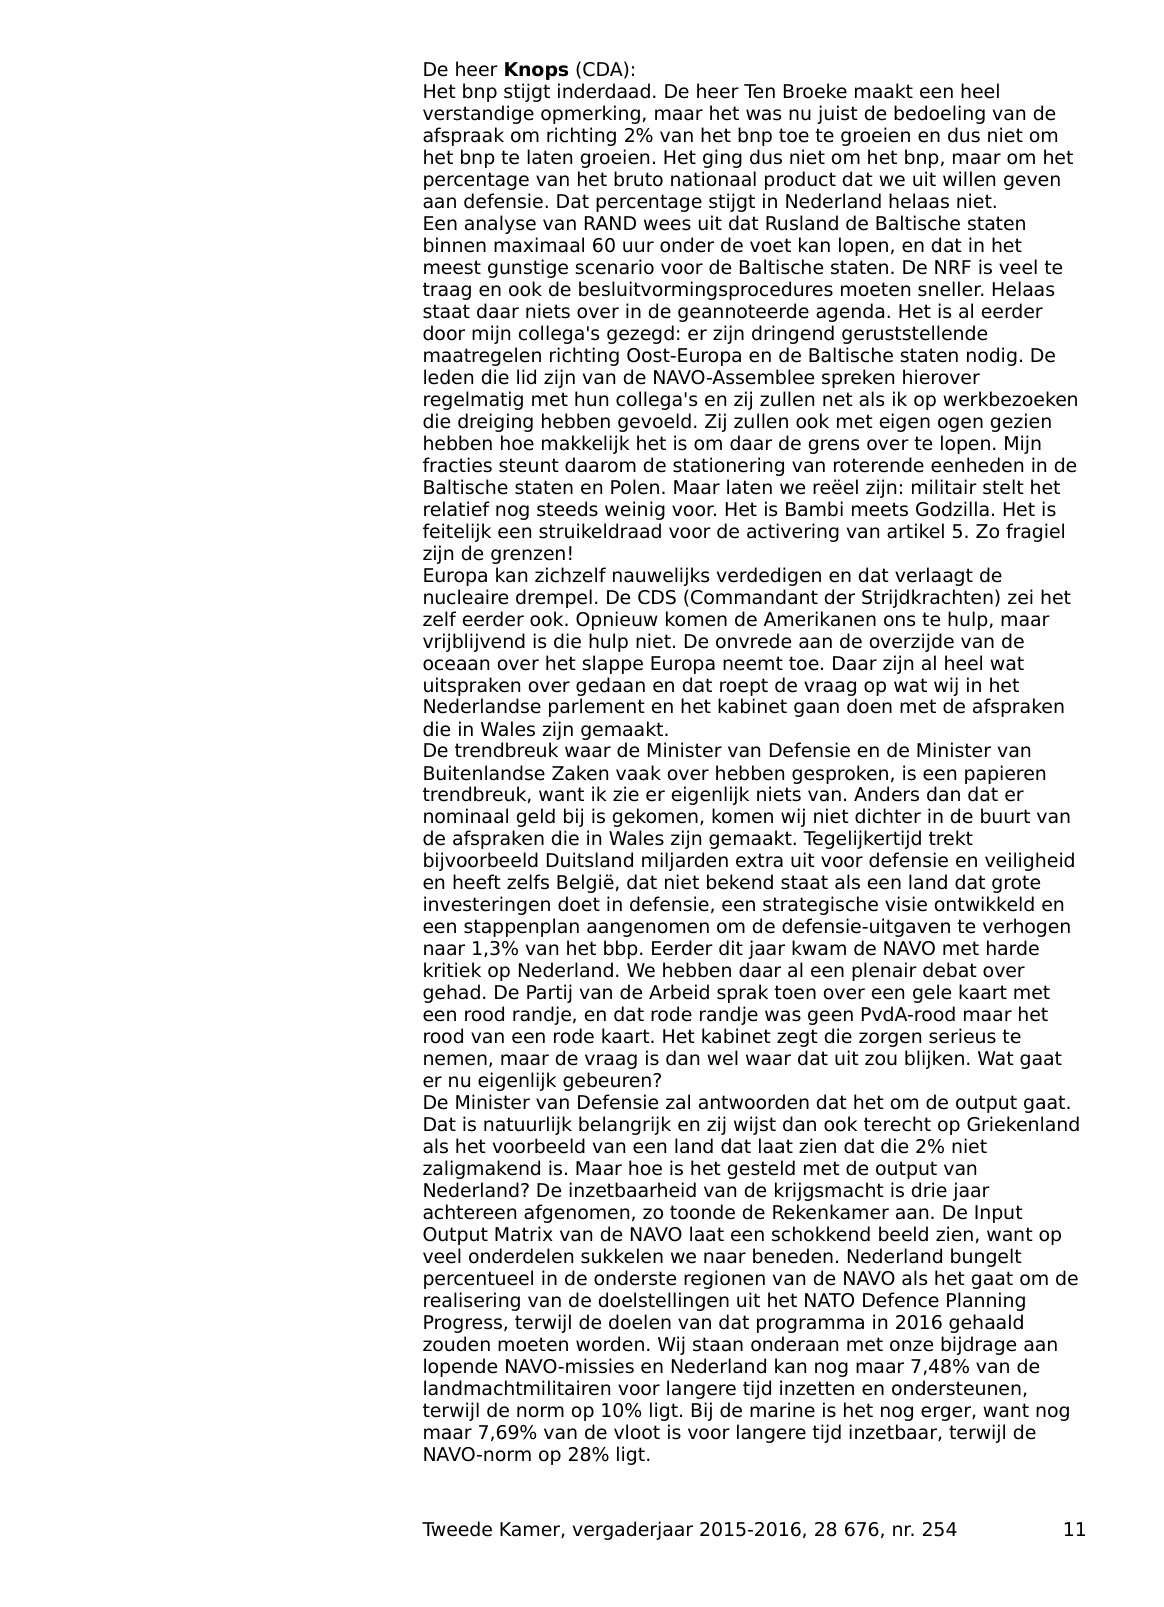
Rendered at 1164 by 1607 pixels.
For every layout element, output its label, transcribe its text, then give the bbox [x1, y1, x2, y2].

text Een analyse van RAND wees uit dat Rusland de Baltische staten binnen maximaal 60 uur onder de voet kan lopen, en dat in het meest gunstige scenario voor de Baltische staten. De NRF is veel te traag en ook de besluitvormingsprocedures moeten sneller. Helaas staat daar niets over in de geannoteerde agenda. Het is al eerder door mijn collega's gezegd: er zijn dringend geruststellende maatregelen richting Oost-Europa en de Baltische staten nodig. De leden die lid zijn van de NAVO-Assemblee spreken hierover regelmatig met hun collega's en zij zullen net als ik op werkbezoeken die dreiging hebben gevoeld. Zij zullen ook met eigen ogen gezien hebben hoe makkelijk het is om daar de grens over te lopen. Mijn fracties steunt daarom de stationering van roterende eenheden in de Baltische staten en Polen. Maar laten we reëel zijn: militair stelt het relatief nog steeds weinig voor. Het is Bambi meets Godzilla. Het is feitelijk een struikeldraad voor de activering van artikel 5. Zo fragiel zijn de grenzen! [422, 213, 1087, 564]
text Het bnp stijgt inderdaad. De heer Ten Broeke maakt een heel verstandige opmerking, maar het was nu juist de bedoeling van de afspraak om richting 2% van het bnp toe te groeien en dus niet om het bnp te laten groeien. Het ging dus niet om het bnp, maar om het percentage van het bruto nationaal product dat we uit willen geven aan defensie. Dat percentage stijgt in Nederland helaas niet. [422, 81, 1087, 213]
text De Minister van Defensie zal antwoorden dat het om de output gaat. Dat is natuurlijk belangrijk en zij wijst dan ook terecht op Griekenland als het voorbeeld van een land dat laat zien dat die 2% niet zaligmakend is. Maar hoe is het gesteld met de output van Nederland? De inzetbaarheid van de krijgsmacht is drie jaar achtereen afgenomen, zo toonde de Rekenkamer aan. De Input Output Matrix van de NAVO laat een schokkend beeld zien, want op veel onderdelen sukkelen we naar beneden. Nederland bungelt percentueel in de onderste regionen van de NAVO als het gaat om de realisering van de doelstellingen uit het NATO Defence Planning Progress, terwijl de doelen van dat programma in 2016 gehaald zouden moeten worden. Wij staan onderaan met onze bijdrage aan lopende NAVO-missies en Nederland kan nog maar 7,48% van de landmachtmilitairen voor langere tijd inzetten en ondersteunen, terwijl de norm op 10% ligt. Bij de marine is het nog erger, want nog maar 7,69% van de vloot is voor langere tijd inzetbaar, terwijl de NAVO-norm op 28% ligt. [422, 1092, 1087, 1466]
text De heer Knops (CDA): [422, 59, 1087, 81]
text De trendbreuk waar de Minister van Defensie en de Minister van Buitenlandse Zaken vaak over hebben gesproken, is een papieren trendbreuk, want ik zie er eigenlijk niets van. Anders dan dat er nominaal geld bij is gekomen, komen wij niet dichter in de buurt van de afspraken die in Wales zijn gemaakt. Tegelijkertijd trekt bijvoorbeeld Duitsland miljarden extra uit voor defensie en veiligheid en heeft zelfs België, dat niet bekend staat als een land dat grote investeringen doet in defensie, een strategische visie ontwikkeld en een stappenplan aangenomen om de defensie-uitgaven te verhogen naar 1,3% van het bbp. Eerder dit jaar kwam de NAVO met harde kritiek op Nederland. We hebben daar al een plenair debat over gehad. De Partij van de Arbeid sprak toen over een gele kaart met een rood randje, en dat rode randje was geen PvdA-rood maar het rood van een rode kaart. Het kabinet zegt die zorgen serieus te nemen, maar de vraag is dan wel waar dat uit zou blijken. Wat gaat er nu eigenlijk gebeuren? [422, 740, 1087, 1092]
text Europa kan zichzelf nauwelijks verdedigen en dat verlaagt de nucleaire drempel. De CDS (Commandant der Strijdkrachten) zei het zelf eerder ook. Opnieuw komen de Amerikanen ons te hulp, maar vrijblijvend is die hulp niet. De onvrede aan de overzijde van de oceaan over het slappe Europa neemt toe. Daar zijn al heel wat uitspraken over gedaan en dat roept de vraag op wat wij in het Nederlandse parlement en het kabinet gaan doen met de afspraken die in Wales zijn gemaakt. [422, 564, 1087, 740]
